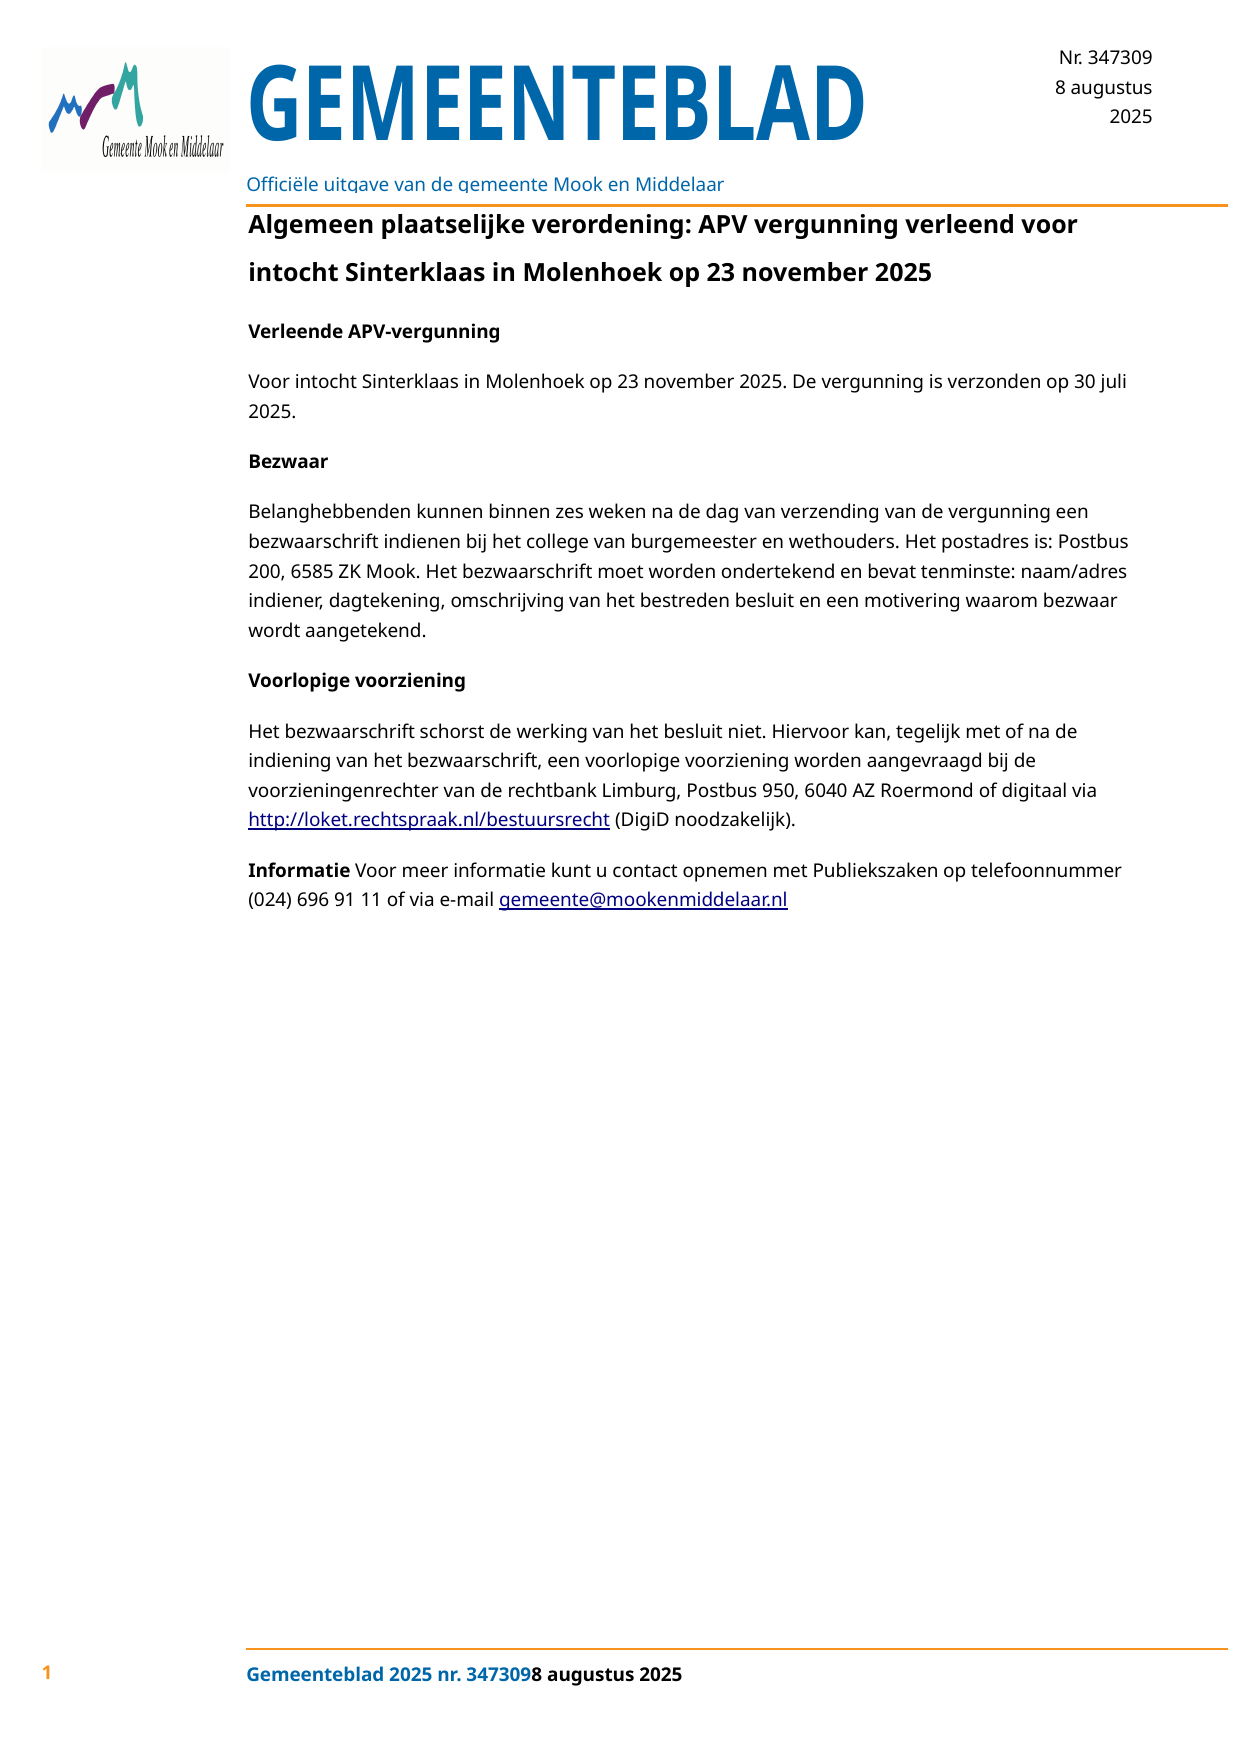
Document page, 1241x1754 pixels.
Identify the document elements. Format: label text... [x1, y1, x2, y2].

text Het bezwaarschrift schorst de werking van het besluit niet. Hiervoor kan, tegelijk met of na de indiening van het bezwaarschrift, een voorlopige voorziening worden aangevraagd bij de voorzieningenrechter van de rechtbank Limburg, Postbus 950, 6040 AZ Roermond of digitaal via http://loket.rechtspraak.nl/bestuursrecht (DigiD noodzakelijk). [248, 718, 1152, 832]
picture [41, 47, 231, 172]
text Voor intocht Sinterklaas in Molenhoek op 23 november 2025. De vergunning is verzonden op 30 juli 2025. [248, 368, 1152, 424]
text Bezwaar [248, 448, 1152, 474]
text Informatie Voor meer informatie kunt u contact opnemen met Publiekszaken op telefoonnummer (024) 696 91 11 of via e-mail gemeente@mookenmiddelaar.nl [248, 857, 1152, 912]
text Voorlopige voorziening [248, 667, 1152, 693]
text Algemeen plaatselijke verordening: APV vergunning verleend voor intocht Sinterklaas in Molenhoek op 23 november 2025 [248, 207, 1152, 288]
text Belanghebbenden kunnen binnen zes weken na de dag van verzending van de vergunning een bezwaarschrift indienen bij het college van burgemeester en wethouders. Het postadres is: Postbus 200, 6585 ZK Mook. Het bezwaarschrift moet worden ondertekend en bevat tenminste: naam/adres indiener, dagtekening, omschrijving van het bestreden besluit en een motivering waarom bezwaar wordt aangetekend. [248, 499, 1152, 643]
text Verleende APV-vergunning [248, 318, 1152, 344]
